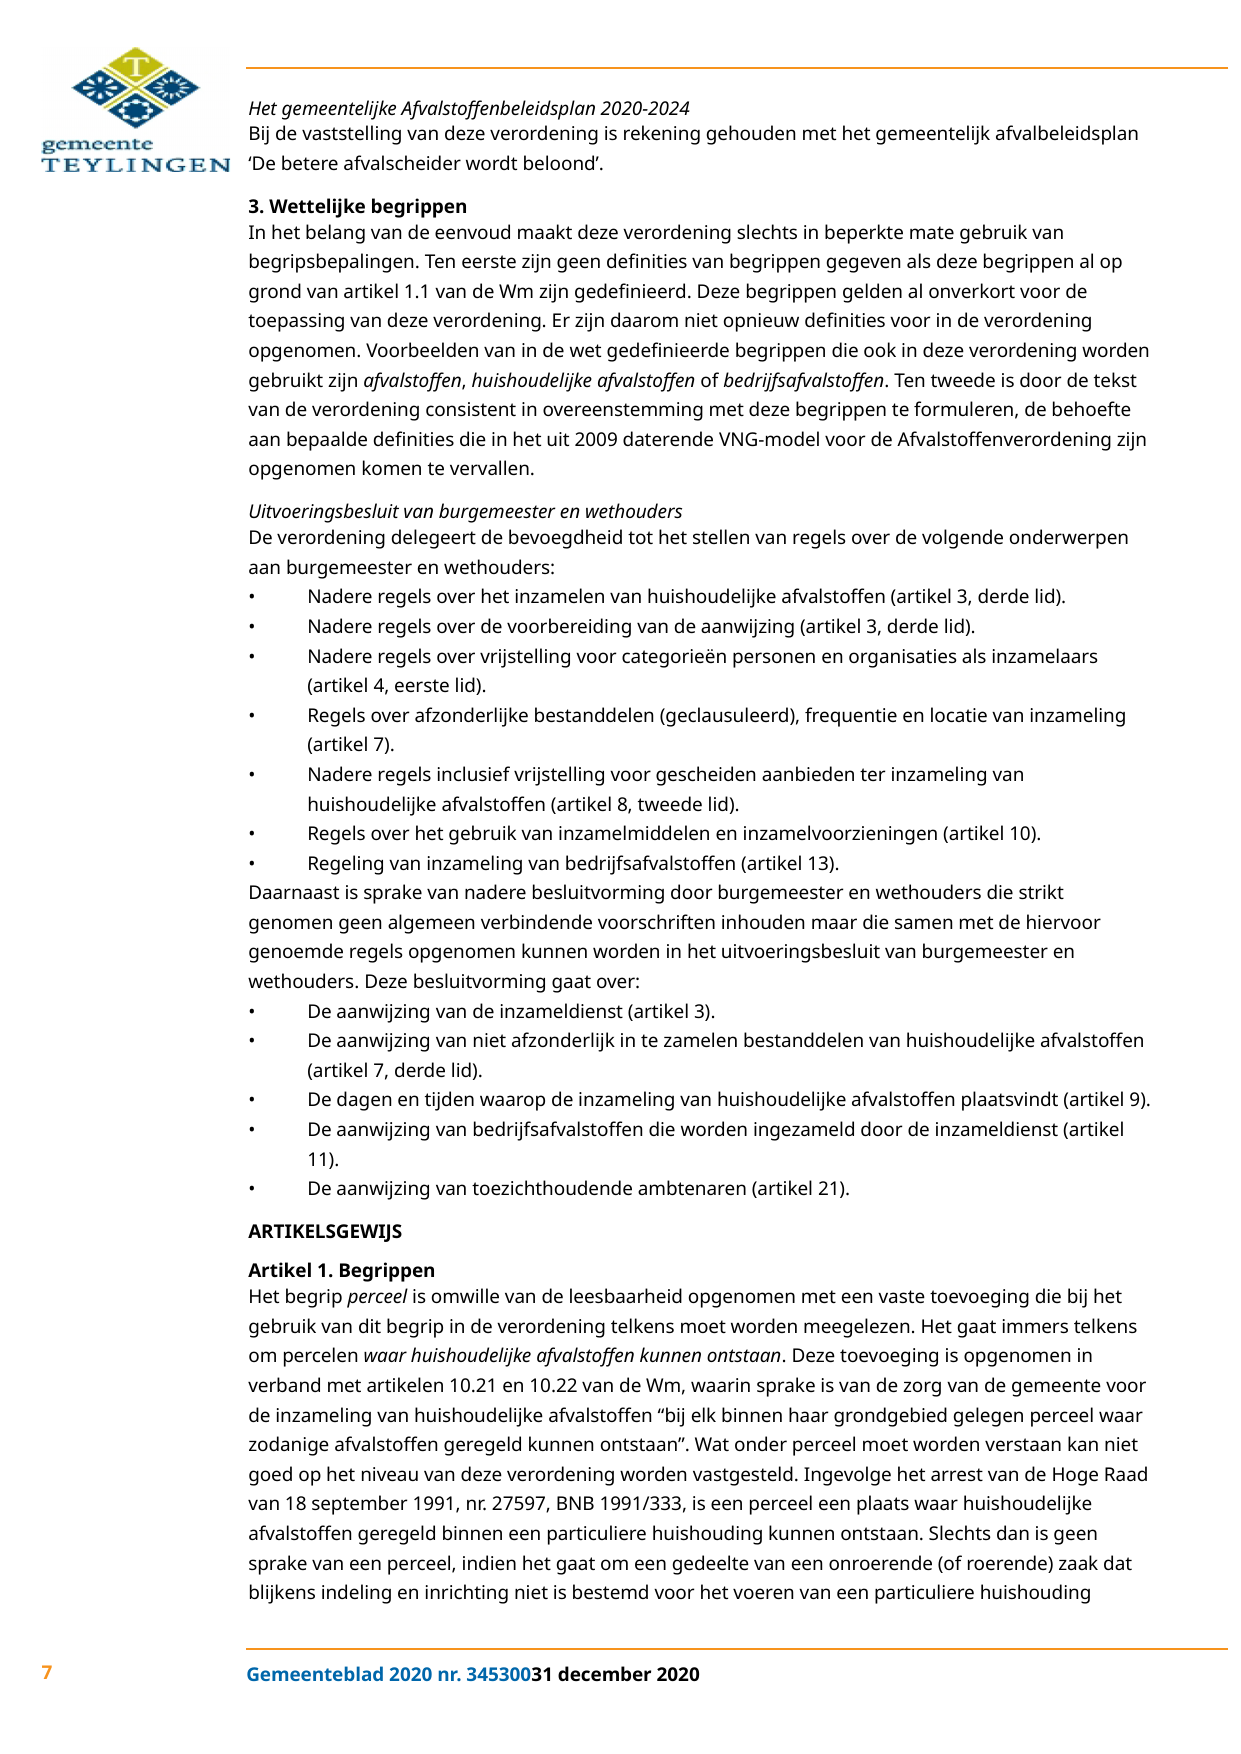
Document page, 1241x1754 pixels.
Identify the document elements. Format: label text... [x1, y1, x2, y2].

text Artikel 1. Begrippen [248, 1258, 1152, 1283]
text 3. Wettelijke begrippen [248, 193, 1152, 219]
text In het belang van de eenvoud maakt deze verordening slechts in beperkte mate gebruik van begripsbepalingen. Ten eerste zijn geen definities van begrippen gegeven als deze begrippen al op grond van artikel 1.1 van de Wm zijn gedefinieerd. Deze begrippen gelden al onverkort voor de toepassing van deze verordening. Er zijn daarom niet opnieuw definities voor in de verordening opgenomen. Voorbeelden van in de wet gedefinieerde begrippen die ook in deze verordening worden gebruikt zijn afvalstoffen, huishoudelijke afvalstoffen of bedrijfsafvalstoffen. Ten tweede is door de tekst van de verordening consistent in overeenstemming met deze begrippen te formuleren, de behoefte aan bepaalde definities die in het uit 2009 daterende VNG-model voor de Afvalstoffenverordening zijn opgenomen komen te vervallen. [248, 219, 1152, 481]
list Nadere regels over de voorbereiding van de aanwijzing (artikel 3, derde lid). [248, 613, 1152, 639]
picture [41, 47, 231, 172]
list De dagen en tijden waarop de inzameling van huishoudelijke afvalstoffen plaatsvindt (artikel 9). [248, 1087, 1152, 1112]
text Het begrip perceel is omwille van de leesbaarheid opgenomen met een vaste toevoeging die bij het gebruik van dit begrip in de verordening telkens moet worden meegelezen. Het gaat immers telkens om percelen waar huishoudelijke afvalstoffen kunnen ontstaan. Deze toevoeging is opgenomen in verband met artikelen 10.21 en 10.22 van de Wm, waarin sprake is van de zorg van de gemeente voor de inzameling van huishoudelijke afvalstoffen “bij elk binnen haar grondgebied gelegen perceel waar zodanige afvalstoffen geregeld kunnen ontstaan”. Wat onder perceel moet worden verstaan kan niet goed op het niveau van deze verordening worden vastgesteld. Ingevolge het arrest van de Hoge Raad van 18 september 1991, nr. 27597, BNB 1991/333, is een perceel een plaats waar huishoudelijke afvalstoffen geregeld binnen een particuliere huishouding kunnen ontstaan. Slechts dan is geen sprake van een perceel, indien het gaat om een gedeelte van een onroerende (of roerende) zaak dat blijkens indeling en inrichting niet is bestemd voor het voeren van een particuliere huishouding [248, 1283, 1152, 1605]
text Daarnaast is sprake van nadere besluitvorming door burgemeester en wethouders die strikt genomen geen algemeen verbindende voorschriften inhouden maar die samen met de hiervoor genoemde regels opgenomen kunnen worden in het uitvoeringsbesluit van burgemeester en wethouders. Deze besluitvorming gaat over: [248, 879, 1152, 994]
list De aanwijzing van bedrijfsafvalstoffen die worden ingezameld door de inzameldienst (artikel 11). [248, 1116, 1152, 1171]
list De aanwijzing van niet afzonderlijk in te zamelen bestanddelen van huishoudelijke afvalstoffen (artikel 7, derde lid). [248, 1027, 1152, 1083]
text Het gemeentelijke Afvalstoffenbeleidsplan 2020-2024 [248, 95, 1152, 121]
text Uitvoeringsbesluit van burgemeester en wethouders [248, 499, 1152, 524]
text Bij de vaststelling van deze verordening is rekening gehouden met het gemeentelijk afvalbeleidsplan ‘De betere afvalscheider wordt beloond’. [248, 121, 1152, 176]
list De aanwijzing van toezichthoudende ambtenaren (artikel 21). [248, 1175, 1152, 1201]
text ARTIKELSGEWIJS [248, 1218, 1152, 1244]
list Regels over het gebruik van inzamelmiddelen en inzamelvoorzieningen (artikel 10). [248, 820, 1152, 846]
list Nadere regels over het inzamelen van huishoudelijke afvalstoffen (artikel 3, derde lid). [248, 584, 1152, 609]
list Nadere regels over vrijstelling voor categorieën personen en organisaties als inzamelaars (artikel 4, eerste lid). [248, 643, 1152, 698]
list Regeling van inzameling van bedrijfsafvalstoffen (artikel 13). [248, 850, 1152, 876]
list Regels over afzonderlijke bestanddelen (geclausuleerd), frequentie en locatie van inzameling (artikel 7). [248, 702, 1152, 757]
list Nadere regels inclusief vrijstelling voor gescheiden aanbieden ter inzameling van huishoudelijke afvalstoffen (artikel 8, tweede lid). [248, 761, 1152, 816]
text De verordening delegeert de bevoegdheid tot het stellen van regels over de volgende onderwerpen aan burgemeester en wethouders: [248, 524, 1152, 580]
list De aanwijzing van de inzameldienst (artikel 3). [248, 998, 1152, 1023]
